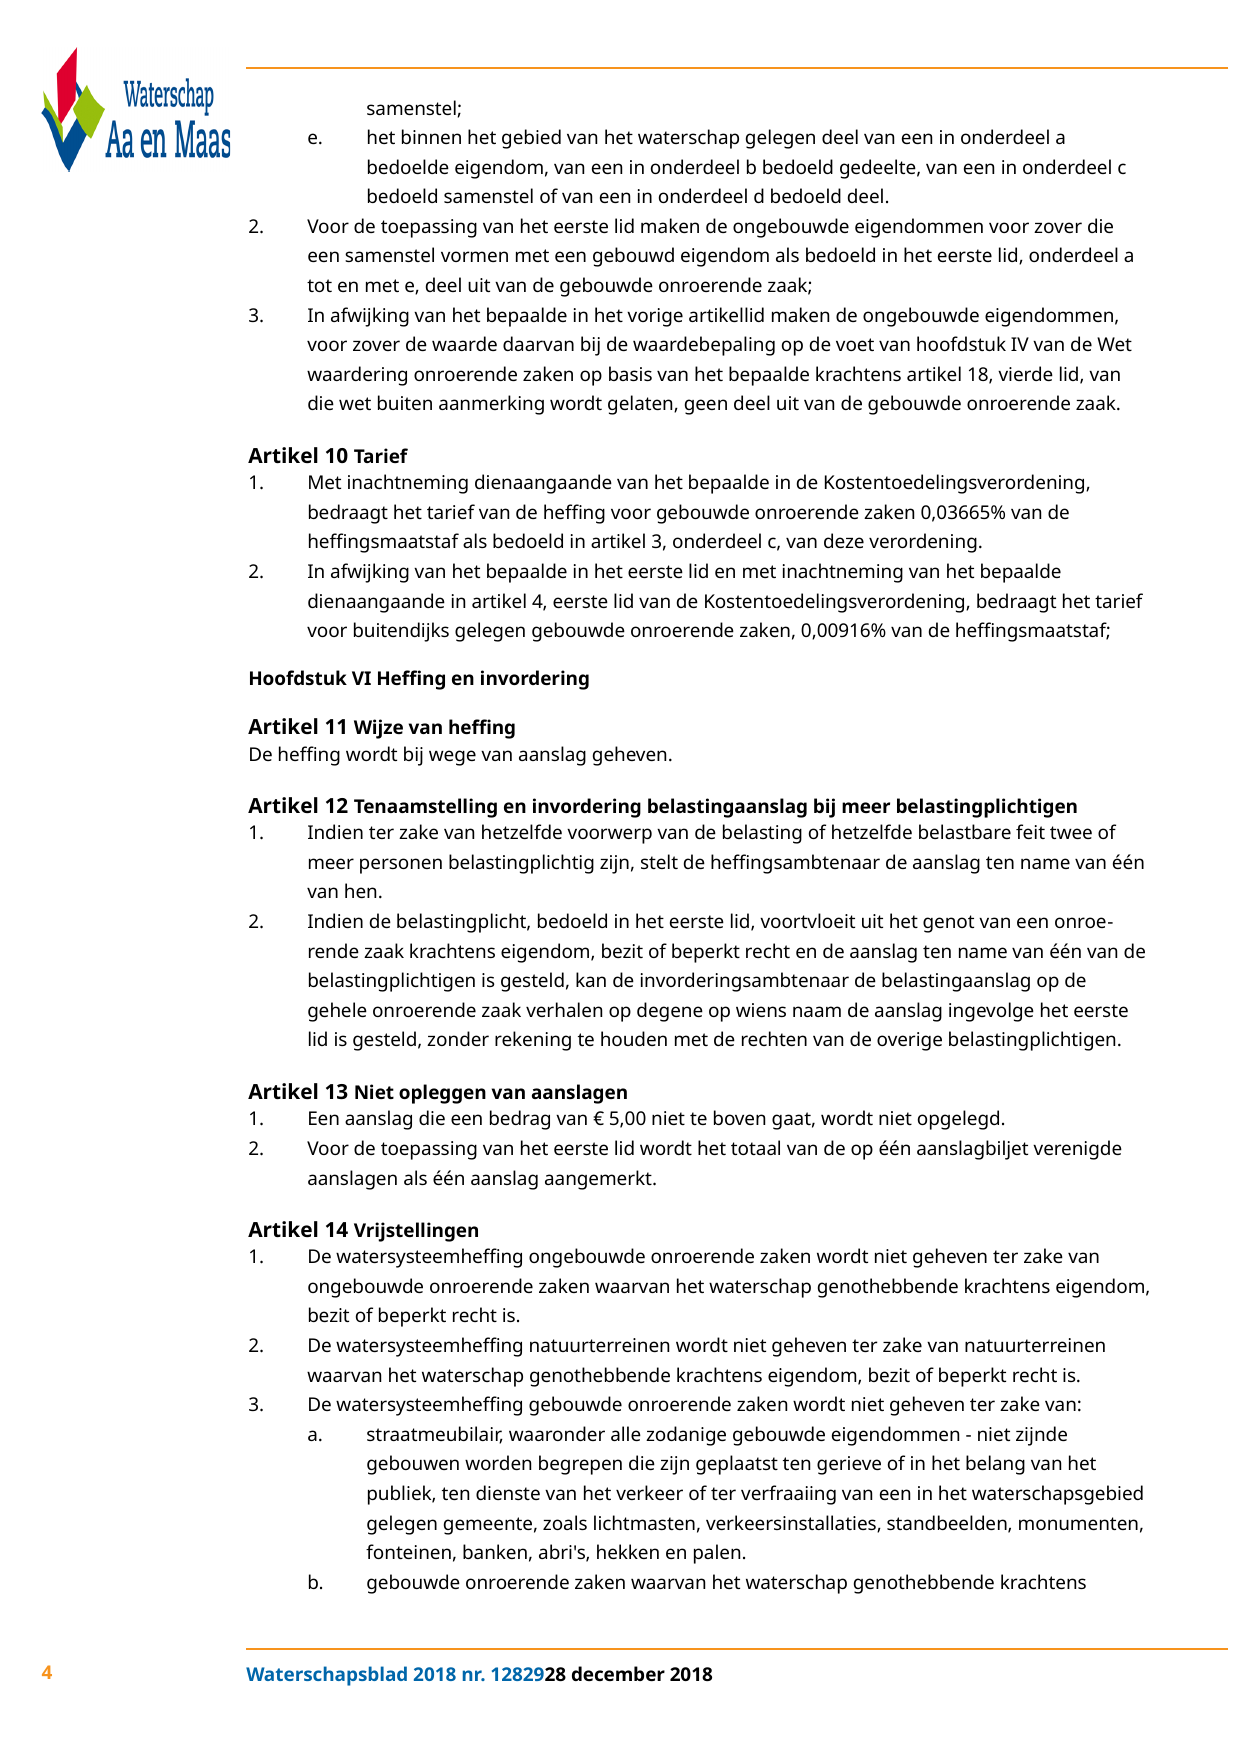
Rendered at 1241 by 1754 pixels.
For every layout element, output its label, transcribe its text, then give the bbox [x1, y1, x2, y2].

list het binnen het gebied van het waterschap gelegen deel van een in onderdeel a bedoelde eigendom, van een in onderdeel b bedoeld gedeelte, van een in onderdeel c bedoeld samenstel of van een in onderdeel d bedoeld deel. [307, 124, 1152, 209]
list De watersysteemheffing gebouwde onroerende zaken wordt niet geheven ter zake van: [248, 1391, 1152, 1417]
list Indien de belastingplicht, bedoeld in het eerste lid, voortvloeit uit het genot van een onroe­rende zaak krachtens eigendom, bezit of beperkt recht en de aanslag ten name van één van de belastingplichtigen is gesteld, kan de invorderingsambtenaar de belastingaanslag op de gehele onroerende zaak verhalen op degene op wiens naam de aanslag ingevolge het eerste lid is gesteld, zonder rekening te houden met de rechten van de overige belastingplichtigen. [248, 908, 1152, 1052]
list De watersysteemheffing ongebouwde onroerende zaken wordt niet geheven ter zake van ongebouwde onroerende zaken waarvan het waterschap genothebbende krachtens eigendom, bezit of beperkt recht is. [248, 1243, 1152, 1328]
text Artikel 14 Vrijstellingen [248, 1215, 1152, 1243]
list Indien ter zake van hetzelfde voorwerp van de belasting of hetzelfde belastbare feit twee of meer personen belastingplichtig zijn, stelt de heffingsambtenaar de aanslag ten name van één van hen. [248, 819, 1152, 904]
list In afwijking van het bepaalde in het vorige artikellid maken de ongebouwde eigendommen, voor zover de waarde daarvan bij de waardebepaling op de voet van hoofdstuk IV van de Wet waardering onroerende zaken op basis van het bepaalde krachtens artikel 18, vierde lid, van die wet buiten aanmerking wordt gelaten, geen deel uit van de gebouwde onroerende zaak. [248, 302, 1152, 416]
picture [41, 47, 231, 172]
text De heffing wordt bij wege van aanslag geheven. [248, 741, 1152, 766]
text Artikel 13 Niet opleggen van aanslagen [248, 1077, 1152, 1106]
list Met inachtneming dienaangaande van het bepaalde in de Kostentoedelingsverordening, bedraagt het tarief van de heffing voor gebouwde onroerende zaken 0,03665% van de heffingsmaatstaf als bedoeld in artikel 3, onderdeel c, van deze verordening. [248, 469, 1152, 554]
list samenstel; [307, 95, 1152, 121]
list straatmeubilair, waaronder alle zodanige gebouwde eigendommen - niet zijnde gebouwen worden begrepen die zijn geplaatst ten gerieve of in het belang van het publiek, ten dienste van het verkeer of ter verfraaiing van een in het waterschapsgebied gelegen gemeente, zoals lichtmasten, verkeersinstallaties, standbeelden, monumenten, fonteinen, banken, abri's, hekken en palen. [307, 1421, 1152, 1565]
list In afwijking van het bepaalde in het eerste lid en met inachtneming van het bepaalde dienaangaande in artikel 4, eerste lid van de Kostentoedelingsverordening, bedraagt het tarief voor buitendijks gelegen gebouwde onroerende zaken, 0,00916% van de heffingsmaatstaf; [248, 558, 1152, 643]
list Voor de toepassing van het eerste lid wordt het totaal van de op één aanslagbiljet verenigde aanslagen als één aanslag aangemerkt. [248, 1135, 1152, 1190]
list Voor de toepassing van het eerste lid maken de ongebouwde eigendommen voor zover die een samenstel vormen met een gebouwd eigendom als bedoeld in het eerste lid, onderdeel a tot en met e, deel uit van de gebouwde onroerende zaak; [248, 213, 1152, 298]
list gebouwde onroerende zaken waarvan het waterschap genothebbende krachtens [307, 1569, 1152, 1595]
list De watersysteemheffing natuurterreinen wordt niet geheven ter zake van natuurterreinen waarvan het waterschap genothebbende krachtens eigendom, bezit of beperkt recht is. [248, 1332, 1152, 1388]
text Artikel 11 Wijze van heffing [248, 712, 1152, 741]
text Artikel 12 Tenaamstelling en invordering belastingaanslag bij meer belastingplichtigen [248, 791, 1152, 819]
list Een aanslag die een bedrag van € 5,00 niet te boven gaat, wordt niet opgelegd. [248, 1106, 1152, 1131]
text Artikel 10 Tarief [248, 441, 1152, 469]
text Hoofdstuk VI Heffing en invordering [248, 663, 1152, 691]
